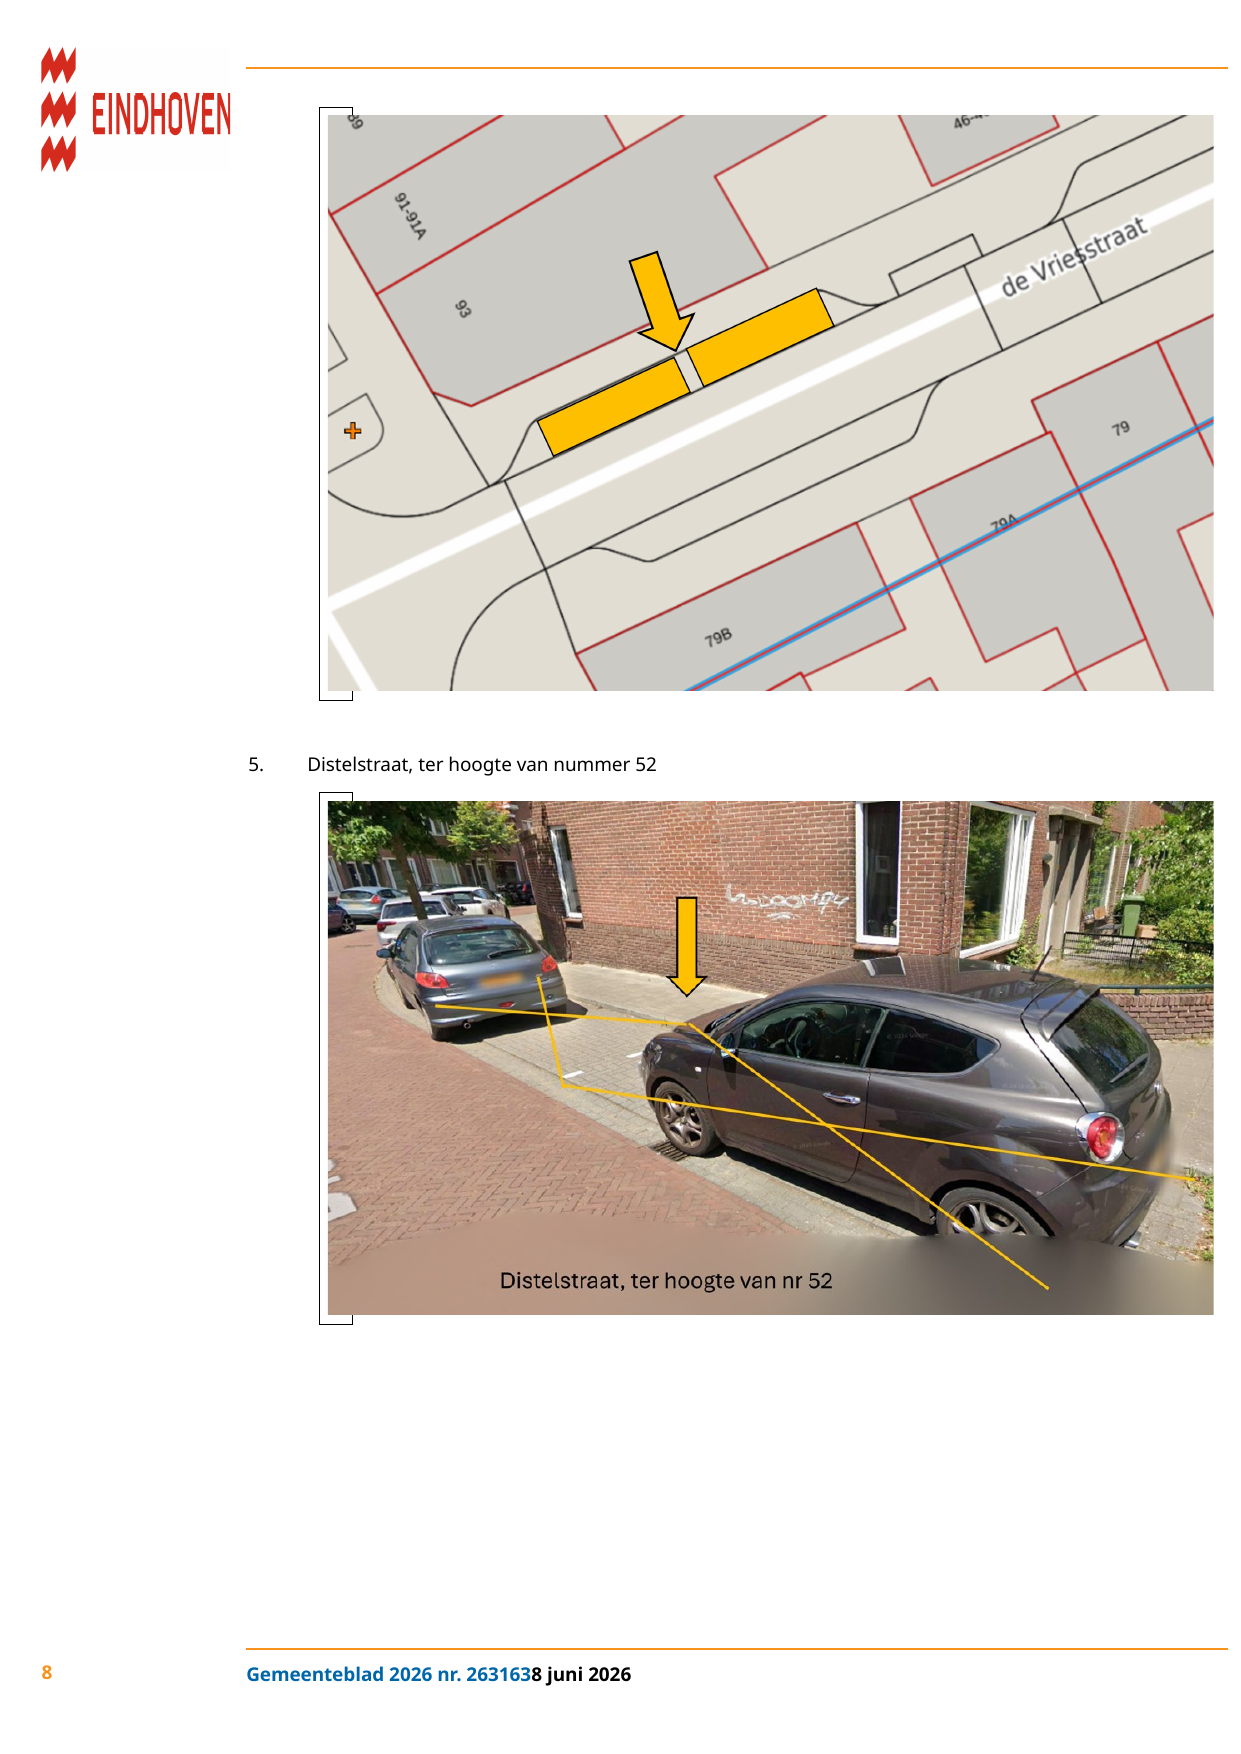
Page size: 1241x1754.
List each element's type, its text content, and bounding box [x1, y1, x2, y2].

picture [327, 801, 1214, 1315]
list Distelstraat, ter hoogte van nummer 52 [248, 751, 1152, 776]
picture [327, 115, 1214, 691]
picture [41, 47, 231, 172]
